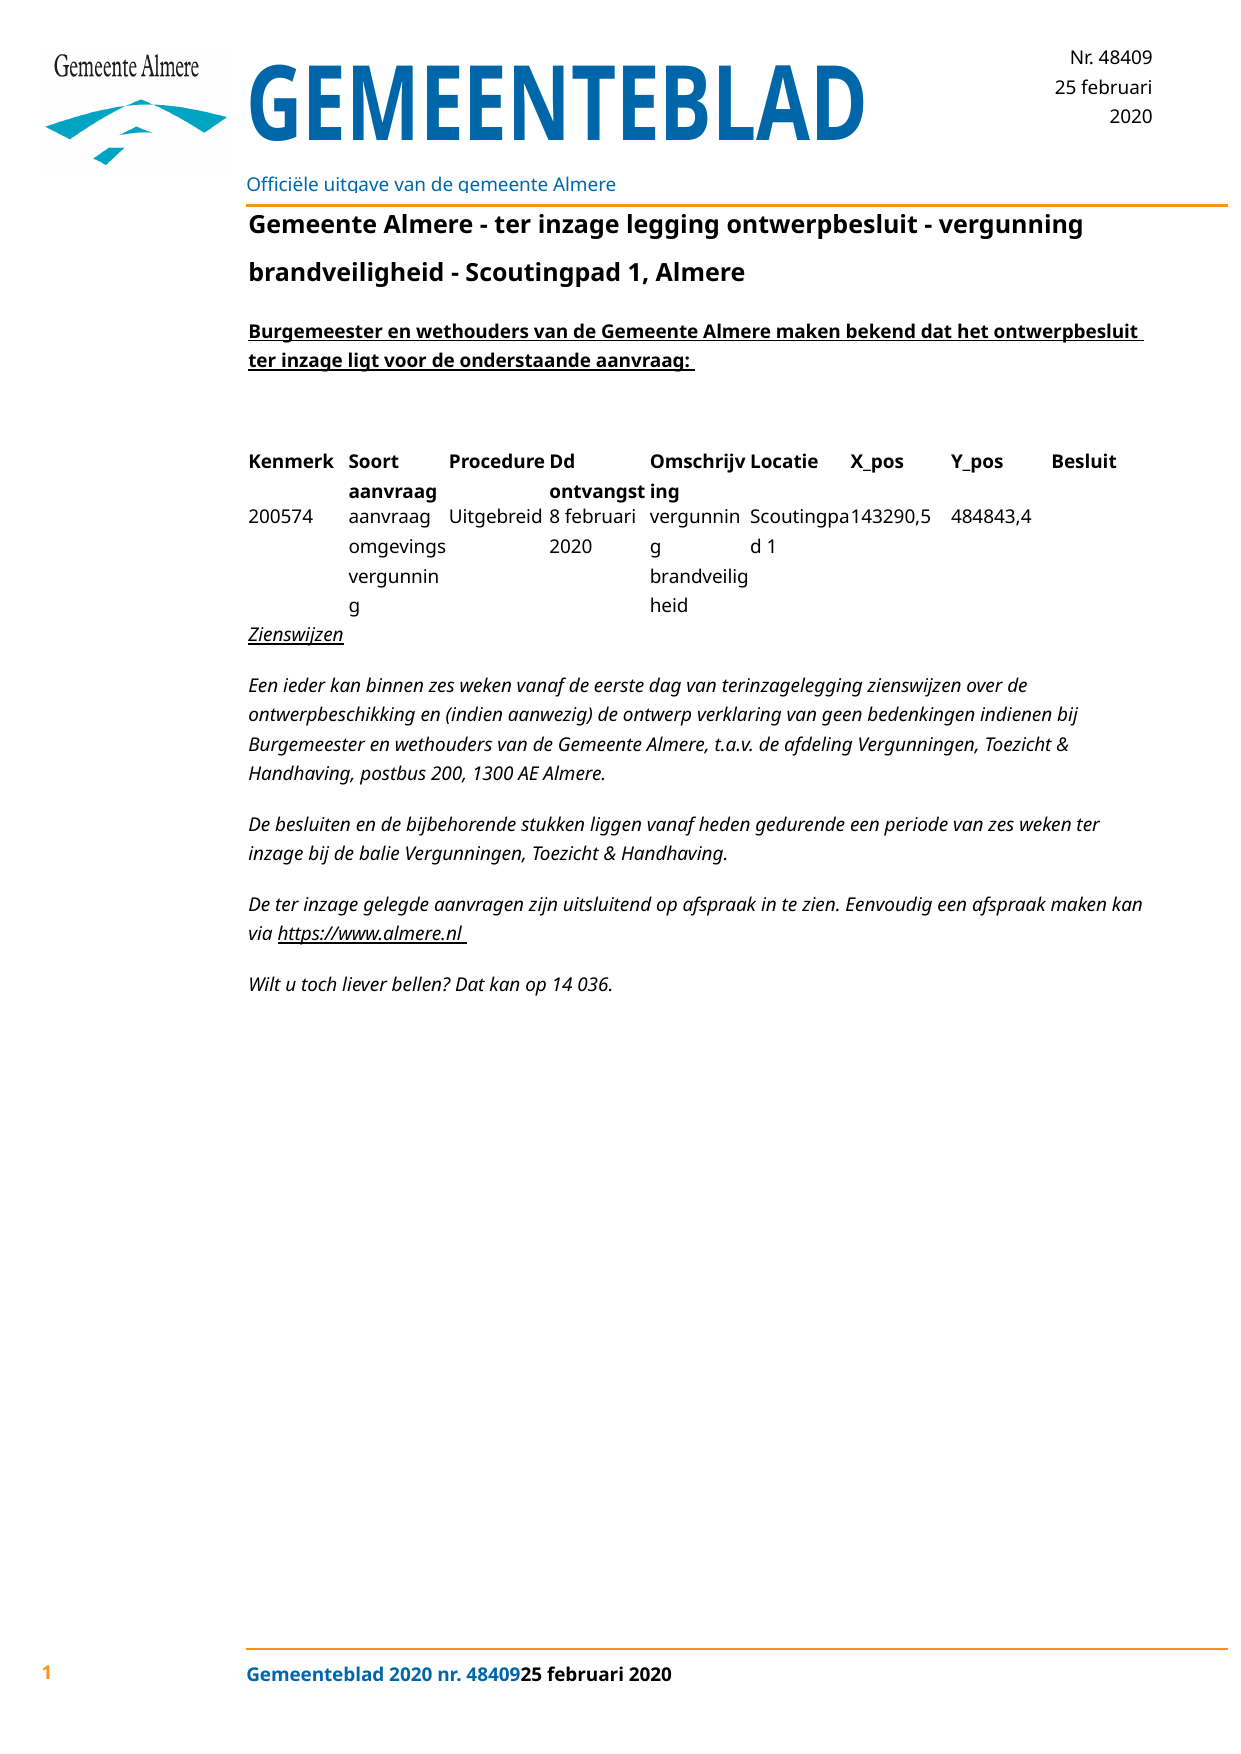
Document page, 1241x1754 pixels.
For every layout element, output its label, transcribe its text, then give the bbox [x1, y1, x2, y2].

table_header X_pos [850, 449, 951, 504]
text Gemeente Almere - ter inzage legging ontwerpbesluit - vergunning brandveiligheid - Scoutingpad 1, Almere [248, 207, 1152, 288]
table_header Y_pos [951, 449, 1051, 504]
text Een ieder kan binnen zes weken vanaf de eerste dag van terinzagelegging zienswijzen over de ontwerpbeschikking en (indien aanwezig) de ontwerp verklaring van geen bedenkingen indienen bij Burgemeester en wethouders van de Gemeente Almere, t.a.v. de afdeling Vergunningen, Toezicht & Handhaving, postbus 200, 1300 AE Almere. [248, 672, 1152, 786]
table_header Kenmerk [248, 449, 348, 504]
text Burgemeester en wethouders van de Gemeente Almere maken bekend dat het ontwerpbesluit ter inzage ligt voor de onderstaande aanvraag: [248, 318, 1152, 373]
text Zienswijzen [248, 621, 1152, 647]
text De ter inzage gelegde aanvragen zijn uitsluitend op afspraak in te zien. Eenvoudig een afspraak maken kan via https://www.almere.nl [248, 891, 1152, 946]
table_cell 8 februari 2020 [549, 504, 649, 618]
table_header Soort aanvraag [348, 449, 449, 504]
text Wilt u toch liever bellen? Dat kan op 14 036. [248, 971, 1152, 997]
table_cell Uitgebreid [449, 504, 549, 618]
table_cell 484843,4 [951, 504, 1051, 618]
text De besluiten en de bijbehorende stukken liggen vanaf heden gedurende een periode van zes weken ter inzage bij de balie Vergunningen, Toezicht & Handhaving. [248, 811, 1152, 866]
table_cell aanvraag omgevingsvergunning [348, 504, 449, 618]
table_cell 200574 [248, 504, 348, 618]
picture [41, 47, 231, 172]
table_cell vergunning brandveiligheid [650, 504, 750, 618]
table_header Procedure [449, 449, 549, 504]
table_header Omschrijving [650, 449, 750, 504]
table_cell [1051, 504, 1152, 618]
table_header Dd ontvangst [549, 449, 649, 504]
table_header Locatie [750, 449, 850, 504]
table_cell 143290,5 [850, 504, 951, 618]
table_cell Scoutingpad 1 [750, 504, 850, 618]
table_header Besluit [1051, 449, 1152, 504]
